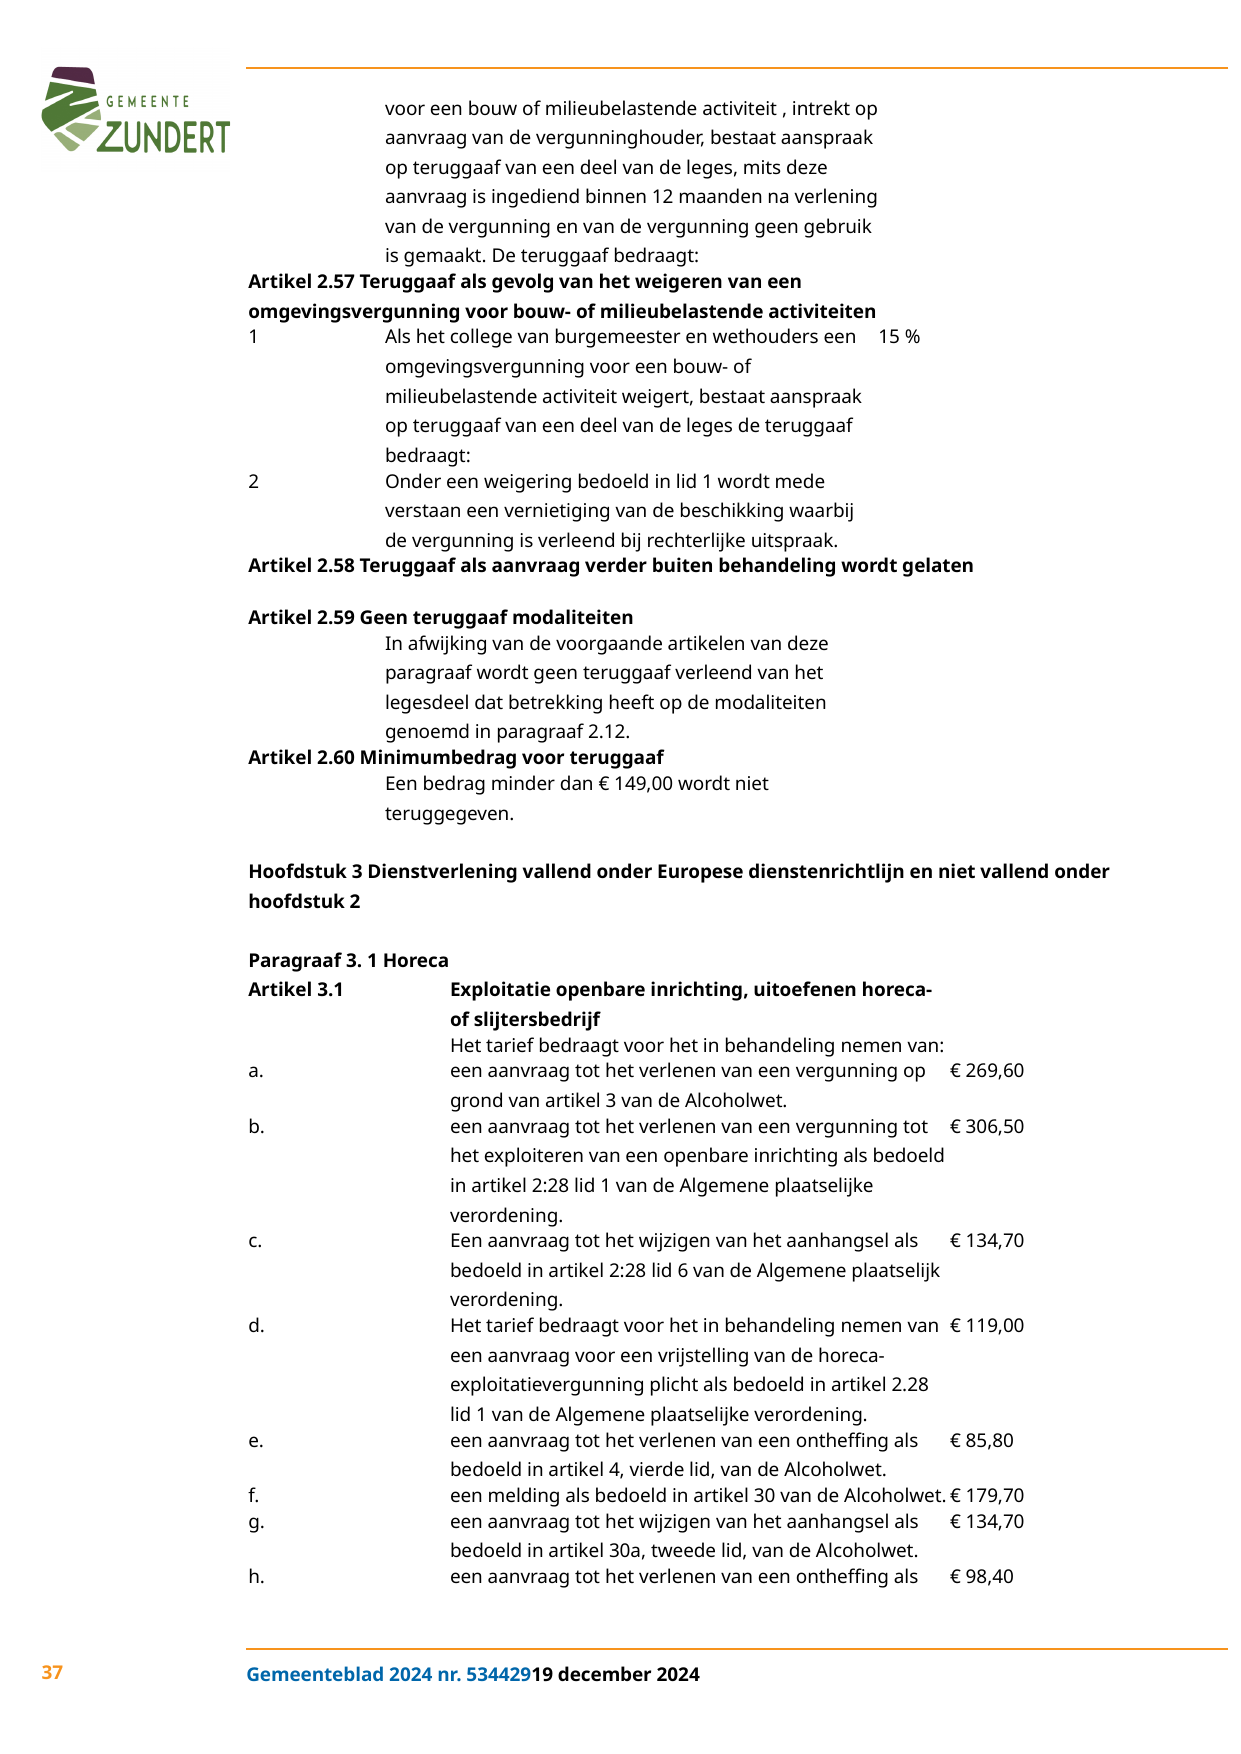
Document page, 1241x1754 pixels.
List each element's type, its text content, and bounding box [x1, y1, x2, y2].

table_cell 1 [248, 324, 385, 468]
table_cell [248, 770, 385, 825]
table_cell [248, 630, 385, 744]
table_cell b. [248, 1113, 450, 1227]
table_cell € 134,70 [950, 1508, 1152, 1563]
table_cell c. [248, 1228, 450, 1312]
table_cell In afwijking van de voorgaande artikelen van deze paragraaf wordt geen teruggaaf verleend van het legesdeel dat betrekking heeft op de modaliteiten genoemd in paragraaf 2.12. [385, 630, 878, 744]
table_cell [248, 95, 385, 268]
table_cell een aanvraag tot het wijzigen van het aanhangsel als bedoeld in artikel 30a, tweede lid, van de Alcoholwet. [450, 1508, 950, 1563]
table_cell [248, 1032, 450, 1058]
table_cell f. [248, 1482, 450, 1508]
table_header [950, 977, 1152, 1032]
table_cell een aanvraag tot het verlenen van een ontheffing als bedoeld in artikel 4, vierde lid, van de Alcoholwet. [450, 1427, 950, 1482]
table_cell Een bedrag minder dan € 149,00 wordt niet teruggegeven. [385, 770, 878, 825]
text Hoofdstuk 3 Dienstverlening vallend onder Europese dienstenrichtlijn en niet vallend onder hoofdstuk 2 [248, 858, 1152, 913]
table_cell [950, 1032, 1152, 1058]
picture [41, 47, 231, 172]
table_cell [878, 95, 1015, 268]
table_cell € 306,50 [950, 1113, 1152, 1227]
table_cell d. [248, 1313, 450, 1427]
table_cell 15 % [878, 324, 1015, 468]
table_cell een aanvraag tot het verlenen van een vergunning op grond van artikel 3 van de Alcoholwet. [450, 1058, 950, 1113]
table_cell € 134,70 [950, 1228, 1152, 1312]
table_cell [248, 579, 1152, 604]
table_cell [878, 630, 1015, 744]
table_cell [878, 770, 1015, 825]
table_cell 2 [248, 468, 385, 553]
table_cell een aanvraag tot het verlenen van een vergunning tot het exploiteren van een openbare inrichting als bedoeld in artikel 2:28 lid 1 van de Algemene plaatselijke verordening. [450, 1113, 950, 1227]
table_header Artikel 3.1 [248, 977, 450, 1032]
table_cell € 269,60 [950, 1058, 1152, 1113]
table_cell Artikel 2.59 Geen teruggaaf modaliteiten [248, 604, 1015, 630]
table_cell Een aanvraag tot het wijzigen van het aanhangsel als bedoeld in artikel 2:28 lid 6 van de Algemene plaatselijk verordening. [450, 1228, 950, 1312]
table_cell Het tarief bedraagt voor het in behandeling nemen van een aanvraag voor een vrijstelling van de horeca- exploitatievergunning plicht als bedoeld in artikel 2.28 lid 1 van de Algemene plaatselijke verordening. [450, 1313, 950, 1427]
table_cell Artikel 2.57 Teruggaaf als gevolg van het weigeren van een omgevingsvergunning voor bouw- of milieubelastende activiteiten [248, 269, 1015, 324]
table_header Exploitatie openbare inrichting, uitoefenen horeca- of slijtersbedrijf [450, 977, 950, 1032]
table_cell € 85,80 [950, 1427, 1152, 1482]
table_cell € 119,00 [950, 1313, 1152, 1427]
table_cell h. [248, 1563, 450, 1589]
table_cell [878, 468, 1015, 553]
table_cell € 179,70 [950, 1482, 1152, 1508]
table_cell een aanvraag tot het verlenen van een ontheffing als [450, 1563, 950, 1589]
table_cell een melding als bedoeld in artikel 30 van de Alcoholwet. [450, 1482, 950, 1508]
table_cell voor een bouw of milieubelastende activiteit , intrekt op aanvraag van de vergunninghouder, bestaat aanspraak op teruggaaf van een deel van de leges, mits deze aanvraag is ingediend binnen 12 maanden na verlening van de vergunning en van de vergunning geen gebruik is gemaakt. De teruggaaf bedraagt: [385, 95, 878, 268]
table_cell Onder een weigering bedoeld in lid 1 wordt mede verstaan een vernietiging van de beschikking waarbij de vergunning is verleend bij rechterlijke uitspraak. [385, 468, 878, 553]
table_cell Artikel 2.58 Teruggaaf als aanvraag verder buiten behandeling wordt gelaten [248, 553, 1015, 578]
table_cell Het tarief bedraagt voor het in behandeling nemen van: [450, 1032, 950, 1058]
table_cell g. [248, 1508, 450, 1563]
table_cell € 98,40 [950, 1563, 1152, 1589]
text Paragraaf 3. 1 Horeca [248, 947, 1152, 973]
table_cell Als het college van burgemeester en wethouders een omgevingsvergunning voor een bouw- of milieubelastende activiteit weigert, bestaat aanspraak op teruggaaf van een deel van de leges de teruggaaf bedraagt: [385, 324, 878, 468]
table_cell e. [248, 1427, 450, 1482]
table_cell a. [248, 1058, 450, 1113]
table_cell Artikel 2.60 Minimumbedrag voor teruggaaf [248, 744, 1015, 770]
